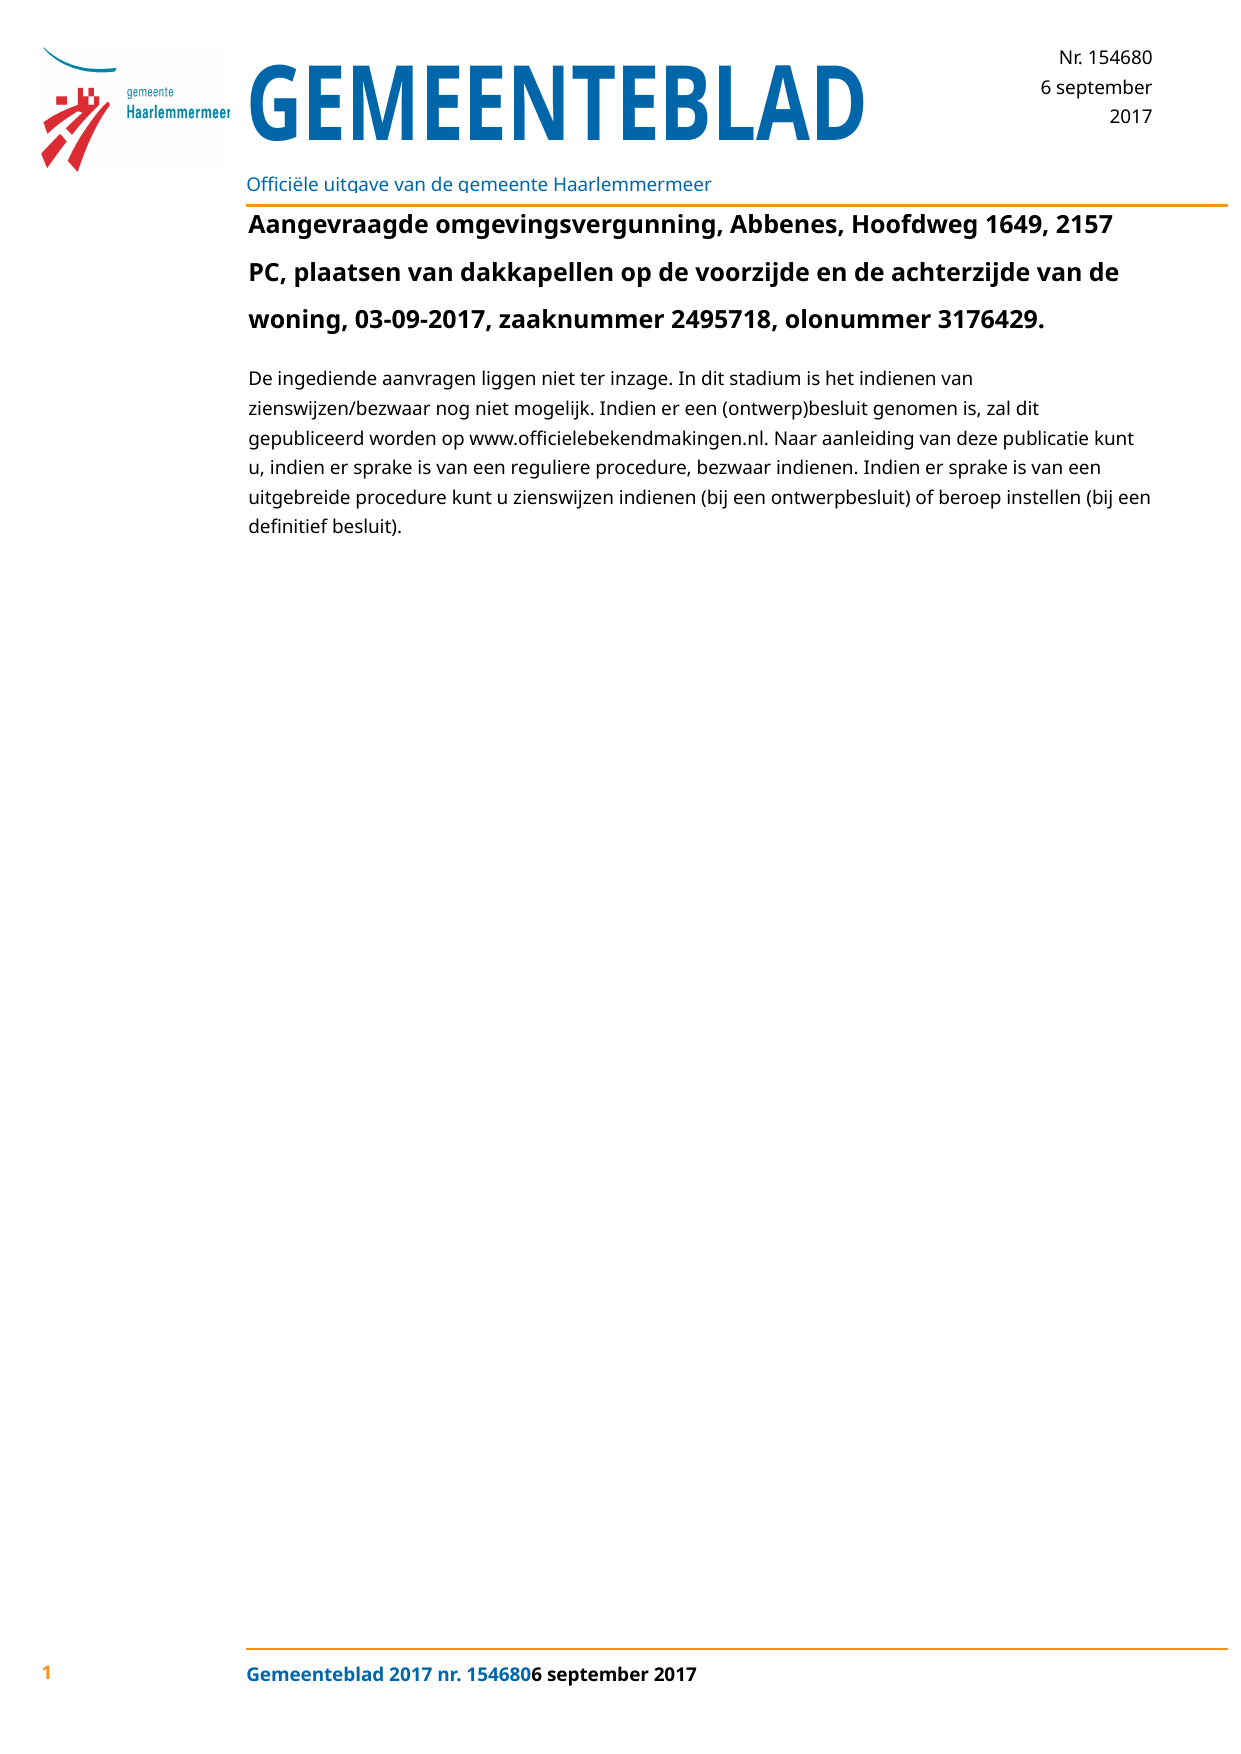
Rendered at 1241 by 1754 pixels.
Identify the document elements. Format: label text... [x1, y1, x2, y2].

text De ingediende aanvragen liggen niet ter inzage. In dit stadium is het indienen van zienswijzen/bezwaar nog niet mogelijk. Indien er een (ontwerp)besluit genomen is, zal dit gepubliceerd worden op www.officielebekendmakingen.nl. Naar aanleiding van deze publicatie kunt u, indien er sprake is van een reguliere procedure, bezwaar indienen. Indien er sprake is van een uitgebreide procedure kunt u zienswijzen indienen (bij een ontwerpbesluit) of beroep instellen (bij een definitief besluit). [248, 366, 1152, 539]
picture [41, 47, 231, 172]
text Aangevraagde omgevingsvergunning, Abbenes, Hoofdweg 1649, 2157 PC, plaatsen van dakkapellen op de voorzijde en de achterzijde van de woning, 03-09-2017, zaaknummer 2495718, olonummer 3176429. [248, 207, 1152, 336]
